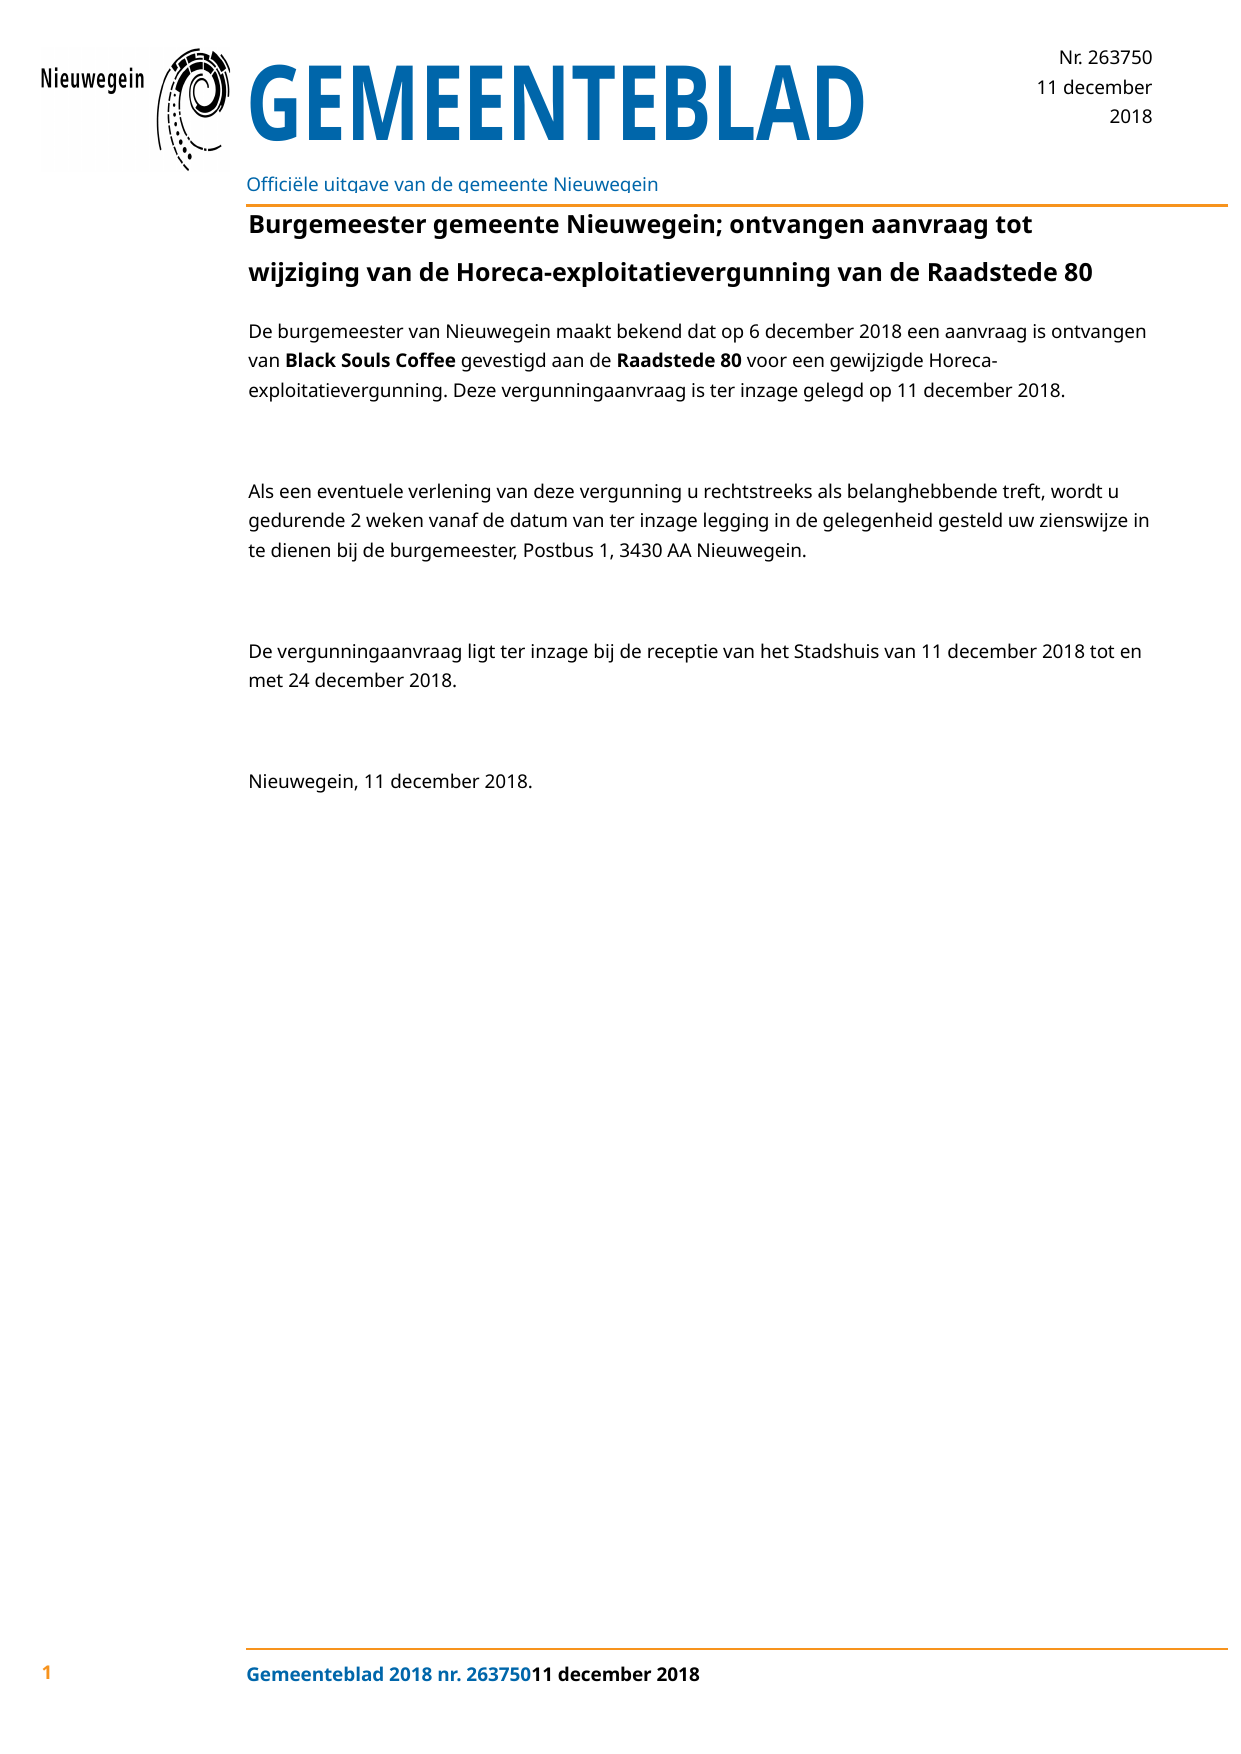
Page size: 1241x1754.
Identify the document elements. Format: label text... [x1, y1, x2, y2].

text Als een eventuele verlening van deze vergunning u rechtstreeks als belanghebbende treft, wordt u gedurende 2 weken vanaf de datum van ter inzage legging in de gelegenheid gesteld uw zienswijze in te dienen bij de burgemeester, Postbus 1, 3430 AA Nieuwegein. [248, 478, 1152, 563]
text Nieuwegein, 11 december 2018. [248, 768, 1152, 794]
text De vergunningaanvraag ligt ter inzage bij de receptie van het Stadshuis van 11 december 2018 tot en met 24 december 2018. [248, 638, 1152, 693]
text Burgemeester gemeente Nieuwegein; ontvangen aanvraag tot wijziging van de Horeca-exploitatievergunning van de Raadstede 80 [248, 207, 1152, 288]
text De burgemeester van Nieuwegein maakt bekend dat op 6 december 2018 een aanvraag is ontvangen van Black Souls Coffee gevestigd aan de Raadstede 80 voor een gewijzigde Horeca-exploitatievergunning. Deze vergunningaanvraag is ter inzage gelegd op 11 december 2018. [248, 318, 1152, 403]
picture [41, 47, 231, 172]
